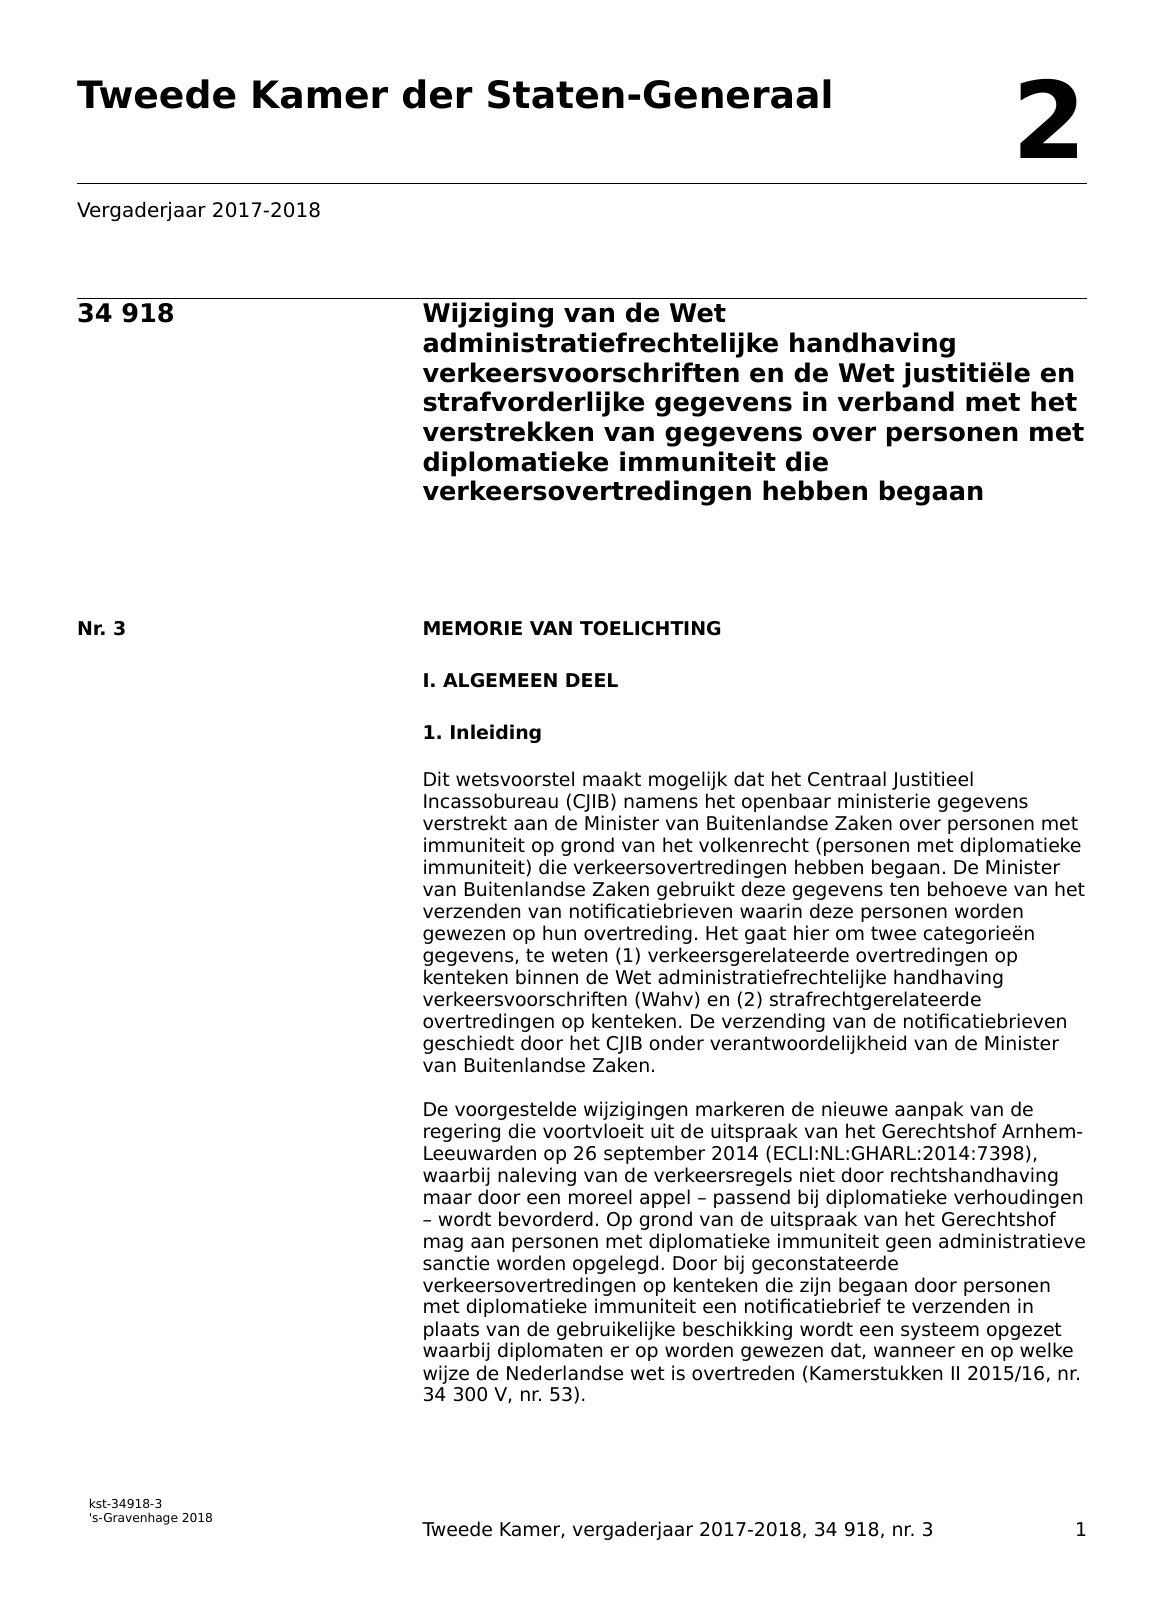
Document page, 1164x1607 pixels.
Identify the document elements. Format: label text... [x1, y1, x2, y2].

text kst-34918-3 [88, 1497, 323, 1511]
table_header Tweede Kamer der Staten-Generaal [77, 59, 886, 183]
text Dit wetsvoorstel maakt mogelijk dat het Centraal Justitieel Incassobureau (CJIB) namens het openbaar ministerie gegevens verstrekt aan de Minister van Buitenlandse Zaken over personen met immuniteit op grond van het volkenrecht (personen met diplomatieke immuniteit) die verkeersovertredingen hebben begaan. De Minister van Buitenlandse Zaken gebruikt deze gegevens ten behoeve van het verzenden van notificatiebrieven waarin deze personen worden gewezen op hun overtreding. Het gaat hier om twee categorieën gegevens, te weten (1) verkeersgerelateerde overtredingen op kenteken binnen de Wet administratiefrechtelijke handhaving verkeersvoorschriften (Wahv) en (2) strafrechtgerelateerde overtredingen op kenteken. De verzending van de notificatiebrieven geschiedt door het CJIB onder verantwoordelijkheid van de Minister van Buitenlandse Zaken. [422, 769, 1087, 1076]
text 's-Gravenhage 2018 [88, 1511, 323, 1525]
subtitle Nr. 3 MEMORIE VAN TOELICHTING [77, 618, 1087, 640]
table_header 2 [886, 59, 1087, 183]
text De voorgestelde wijzigingen markeren de nieuwe aanpak van de regering die voortvloeit uit de uitspraak van het Gerechtshof Arnhem-Leeuwarden op 26 september 2014 (ECLI:NL:GHARL:2014:7398), waarbij naleving van de verkeersregels niet door rechtshandhaving maar door een moreel appel – passend bij diplomatieke verhoudingen – wordt bevorderd. Op grond van de uitspraak van het Gerechtshof mag aan personen met diplomatieke immuniteit geen administratieve sanctie worden opgelegd. Door bij geconstateerde verkeersovertredingen op kenteken die zijn begaan door personen met diplomatieke immuniteit een notificatiebrief te verzenden in plaats van de gebruikelijke beschikking wordt een systeem opgezet waarbij diplomaten er op worden gewezen dat, wanneer en op welke wijze de Nederlandse wet is overtreden (Kamerstukken II 2015/16, nr. 34 300 V, nr. 53). [422, 1099, 1087, 1406]
subtitle I. ALGEMEEN DEEL [422, 670, 1087, 692]
subtitle 34 918 Wijziging van de Wet administratiefrechtelijke handhaving verkeersvoorschriften en de Wet justitiële en strafvorderlijke gegevens in verband met het verstrekken van gegevens over personen met diplomatieke immuniteit die verkeersovertredingen hebben begaan [77, 299, 1087, 507]
table_cell Vergaderjaar 2017-2018 [77, 184, 1087, 298]
subtitle 1. Inleiding [422, 722, 1087, 744]
